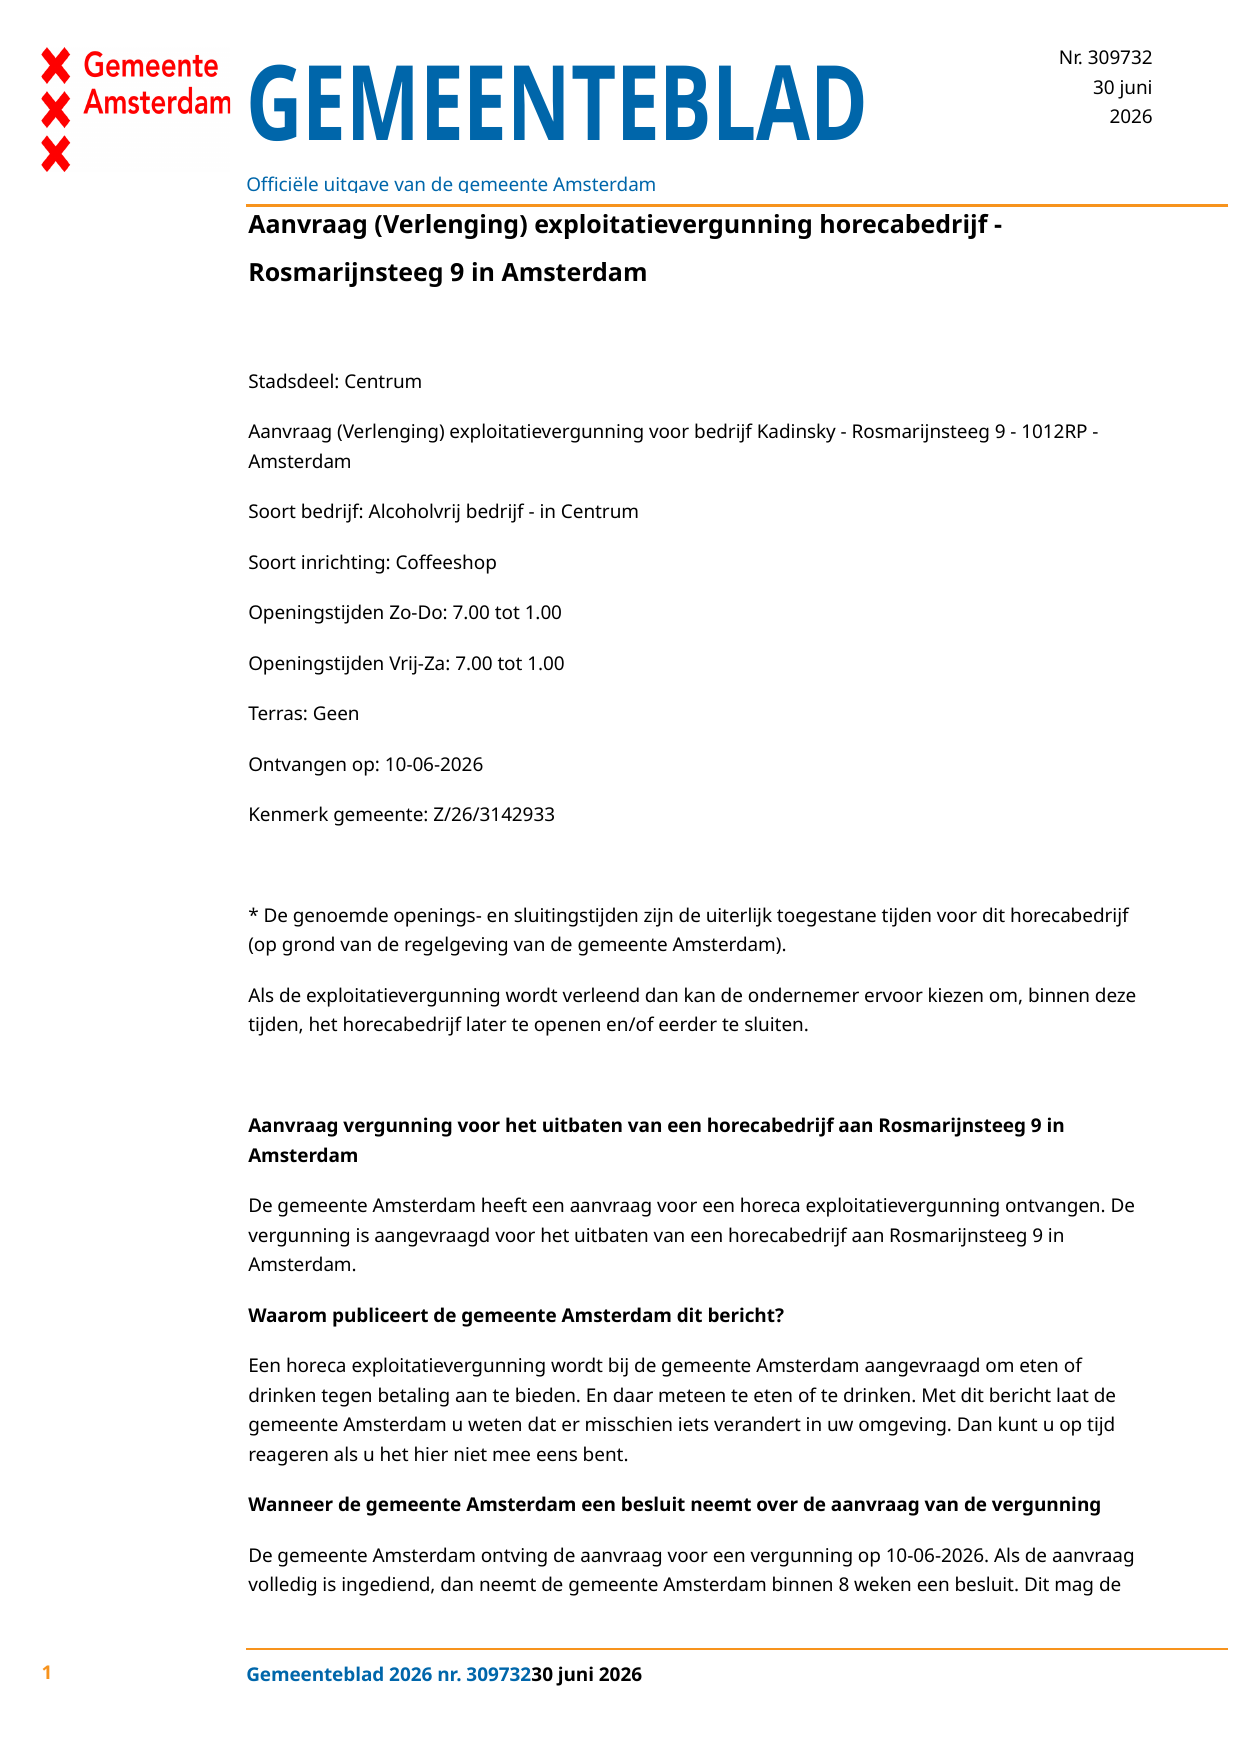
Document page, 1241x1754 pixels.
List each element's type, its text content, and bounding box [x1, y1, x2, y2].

text Wanneer de gemeente Amsterdam een besluit neemt over de aanvraag van de vergunning [248, 1492, 1152, 1517]
text Soort inrichting: Coffeeshop [248, 549, 1152, 575]
text Aanvraag (Verlenging) exploitatievergunning horecabedrijf - Rosmarijnsteeg 9 in Amsterdam [248, 207, 1152, 288]
text Terras: Geen [248, 700, 1152, 726]
text * De genoemde openings- en sluitingstijden zijn de uiterlijk toegestane tijden voor dit horecabedrijf (op grond van de regelgeving van de gemeente Amsterdam). [248, 902, 1152, 957]
text Openingstijden Zo-Do: 7.00 tot 1.00 [248, 599, 1152, 625]
text Kenmerk gemeente: Z/26/3142933 [248, 801, 1152, 827]
picture [41, 47, 231, 172]
text Stadsdeel: Centrum [248, 368, 1152, 394]
text Als de exploitatievergunning wordt verleend dan kan de ondernemer ervoor kiezen om, binnen deze tijden, het horecabedrijf later te openen en/of eerder te sluiten. [248, 982, 1152, 1037]
text Een horeca exploitatievergunning wordt bij de gemeente Amsterdam aangevraagd om eten of drinken tegen betaling aan te bieden. En daar meteen te eten of te drinken. Met dit bericht laat de gemeente Amsterdam u weten dat er misschien iets verandert in uw omgeving. Dan kunt u op tijd reageren als u het hier niet mee eens bent. [248, 1352, 1152, 1467]
text De gemeente Amsterdam ontving de aanvraag voor een vergunning op 10-06-2026. Als de aanvraag volledig is ingediend, dan neemt de gemeente Amsterdam binnen 8 weken een besluit. Dit mag de [248, 1542, 1152, 1597]
text Waarom publiceert de gemeente Amsterdam dit bericht? [248, 1302, 1152, 1328]
text Soort bedrijf: Alcoholvrij bedrijf - in Centrum [248, 499, 1152, 524]
text De gemeente Amsterdam heeft een aanvraag voor een horeca exploitatievergunning ontvangen. De vergunning is aangevraagd voor het uitbaten van een horecabedrijf aan Rosmarijnsteeg 9 in Amsterdam. [248, 1192, 1152, 1277]
text Aanvraag (Verlenging) exploitatievergunning voor bedrijf Kadinsky - Rosmarijnsteeg 9 - 1012RP - Amsterdam [248, 419, 1152, 474]
text Openingstijden Vrij-Za: 7.00 tot 1.00 [248, 650, 1152, 676]
text Ontvangen op: 10-06-2026 [248, 751, 1152, 777]
text Aanvraag vergunning voor het uitbaten van een horecabedrijf aan Rosmarijnsteeg 9 in Amsterdam [248, 1112, 1152, 1168]
